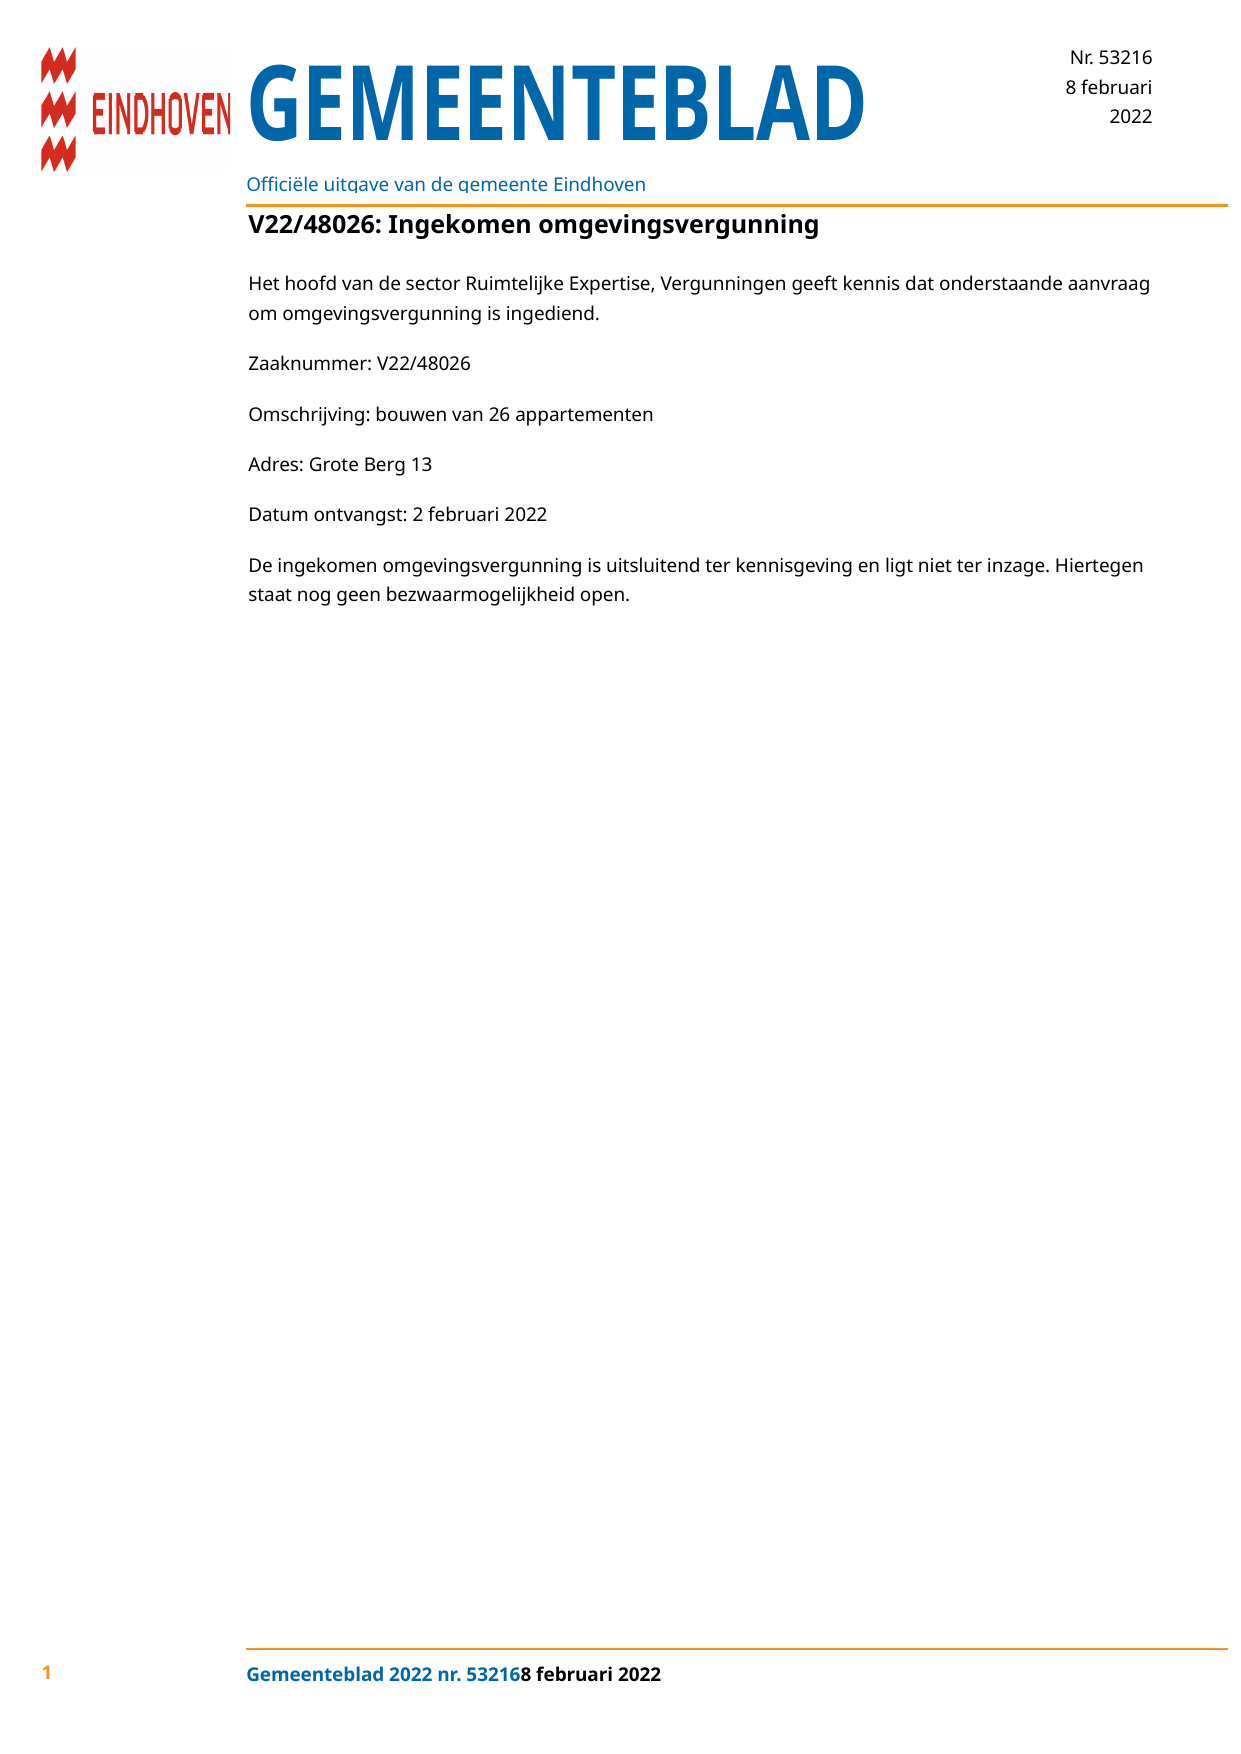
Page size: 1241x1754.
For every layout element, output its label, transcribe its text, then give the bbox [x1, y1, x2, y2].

text Het hoofd van de sector Ruimtelijke Expertise, Vergunningen geeft kennis dat onderstaande aanvraag om omgevingsvergunning is ingediend. [248, 270, 1152, 326]
text Datum ontvangst: 2 februari 2022 [248, 502, 1152, 527]
text Zaaknummer: V22/48026 [248, 350, 1152, 376]
text V22/48026: Ingekomen omgevingsvergunning [248, 207, 1152, 241]
picture [41, 47, 231, 172]
text De ingekomen omgevingsvergunning is uitsluitend ter kennisgeving en ligt niet ter inzage. Hiertegen staat nog geen bezwaarmogelijkheid open. [248, 552, 1152, 607]
text Adres: Grote Berg 13 [248, 451, 1152, 477]
text Omschrijving: bouwen van 26 appartementen [248, 401, 1152, 426]
